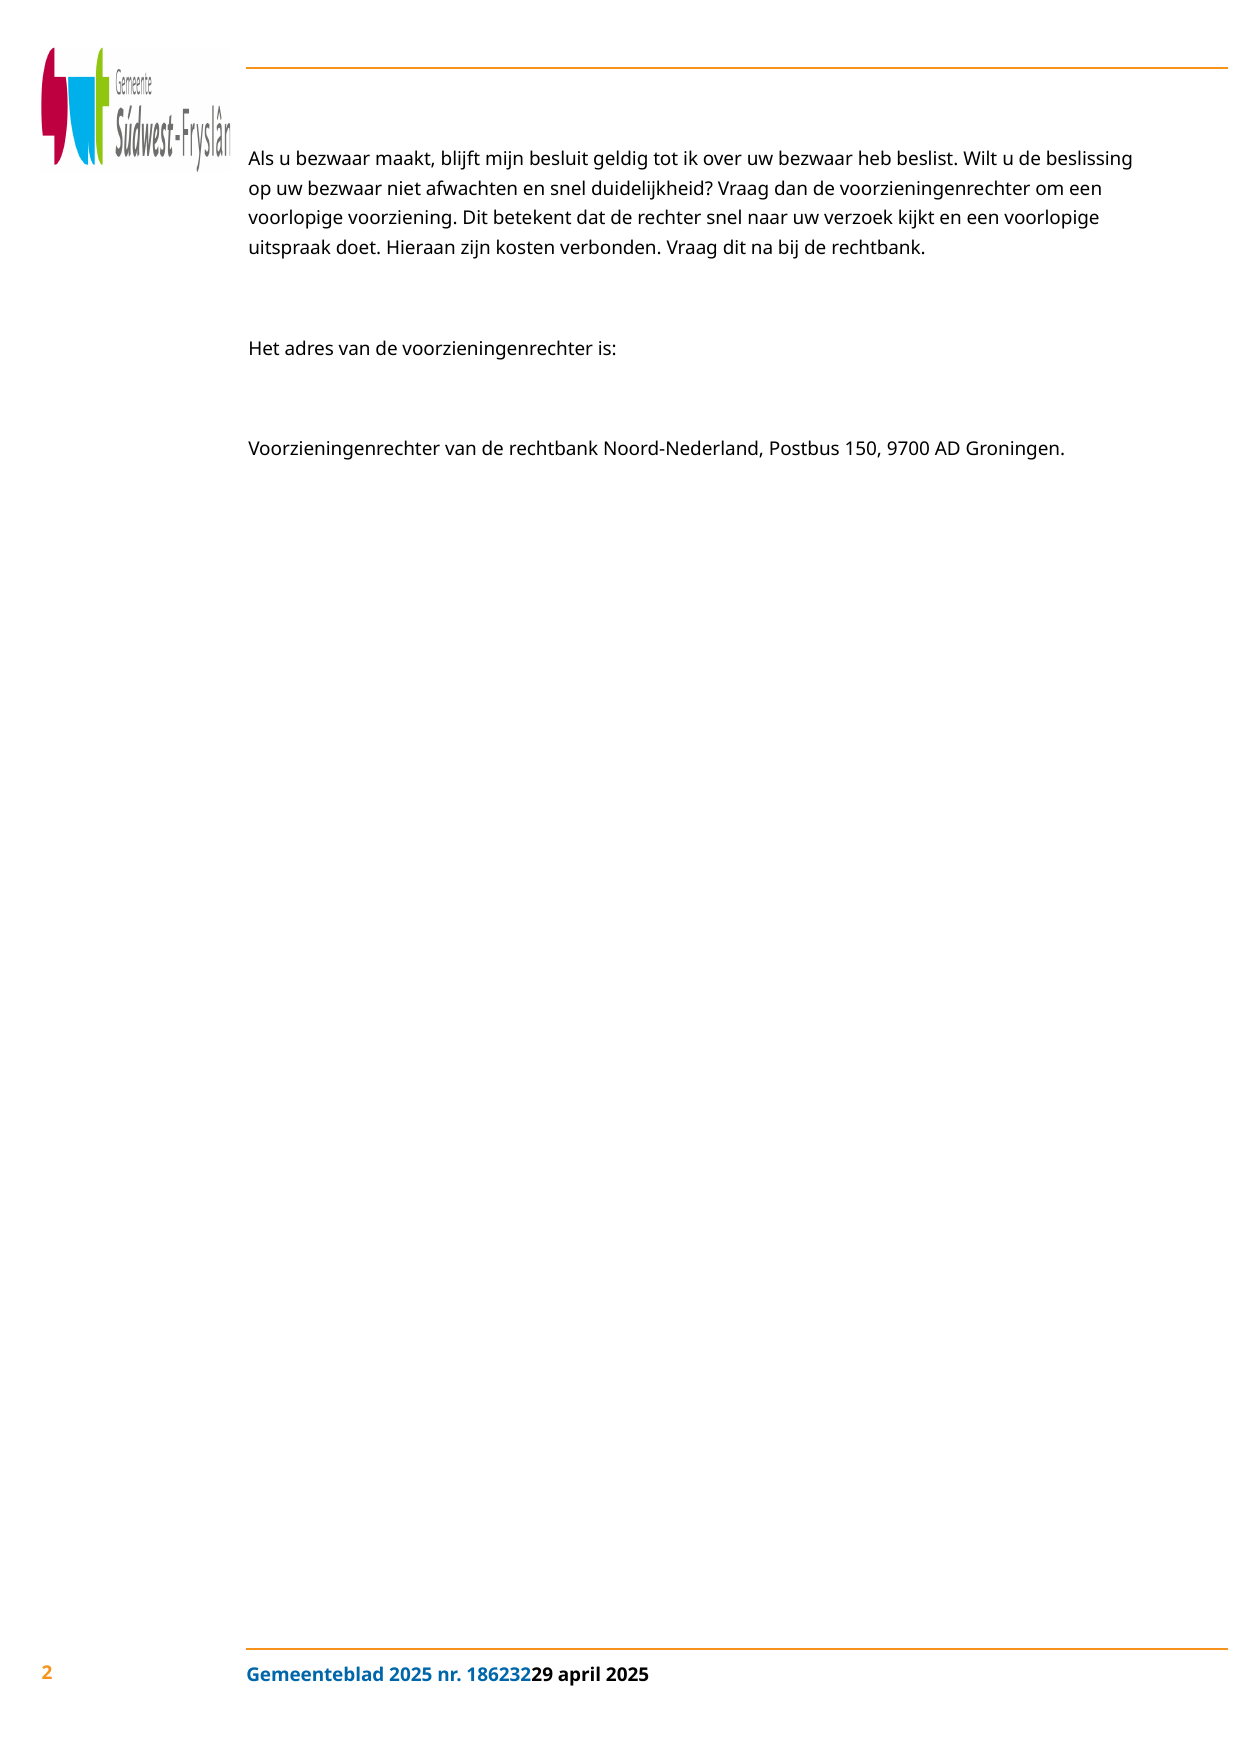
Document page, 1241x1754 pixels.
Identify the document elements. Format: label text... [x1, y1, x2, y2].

text Het adres van de voorzieningenrechter is: [248, 335, 1152, 361]
text Als u bezwaar maakt, blijft mijn besluit geldig tot ik over uw bezwaar heb beslist. Wilt u de beslissing op uw bezwaar niet afwachten en snel duidelijkheid? Vraag dan de voorzieningenrechter om een voorlopige voorziening. Dit betekent dat de rechter snel naar uw verzoek kijkt en een voorlopige uitspraak doet. Hieraan zijn kosten verbonden. Vraag dit na bij de rechtbank. [248, 145, 1152, 260]
text Voorzieningenrechter van de rechtbank Noord-Nederland, Postbus 150, 9700 AD Groningen. [248, 436, 1152, 461]
picture [41, 47, 231, 172]
